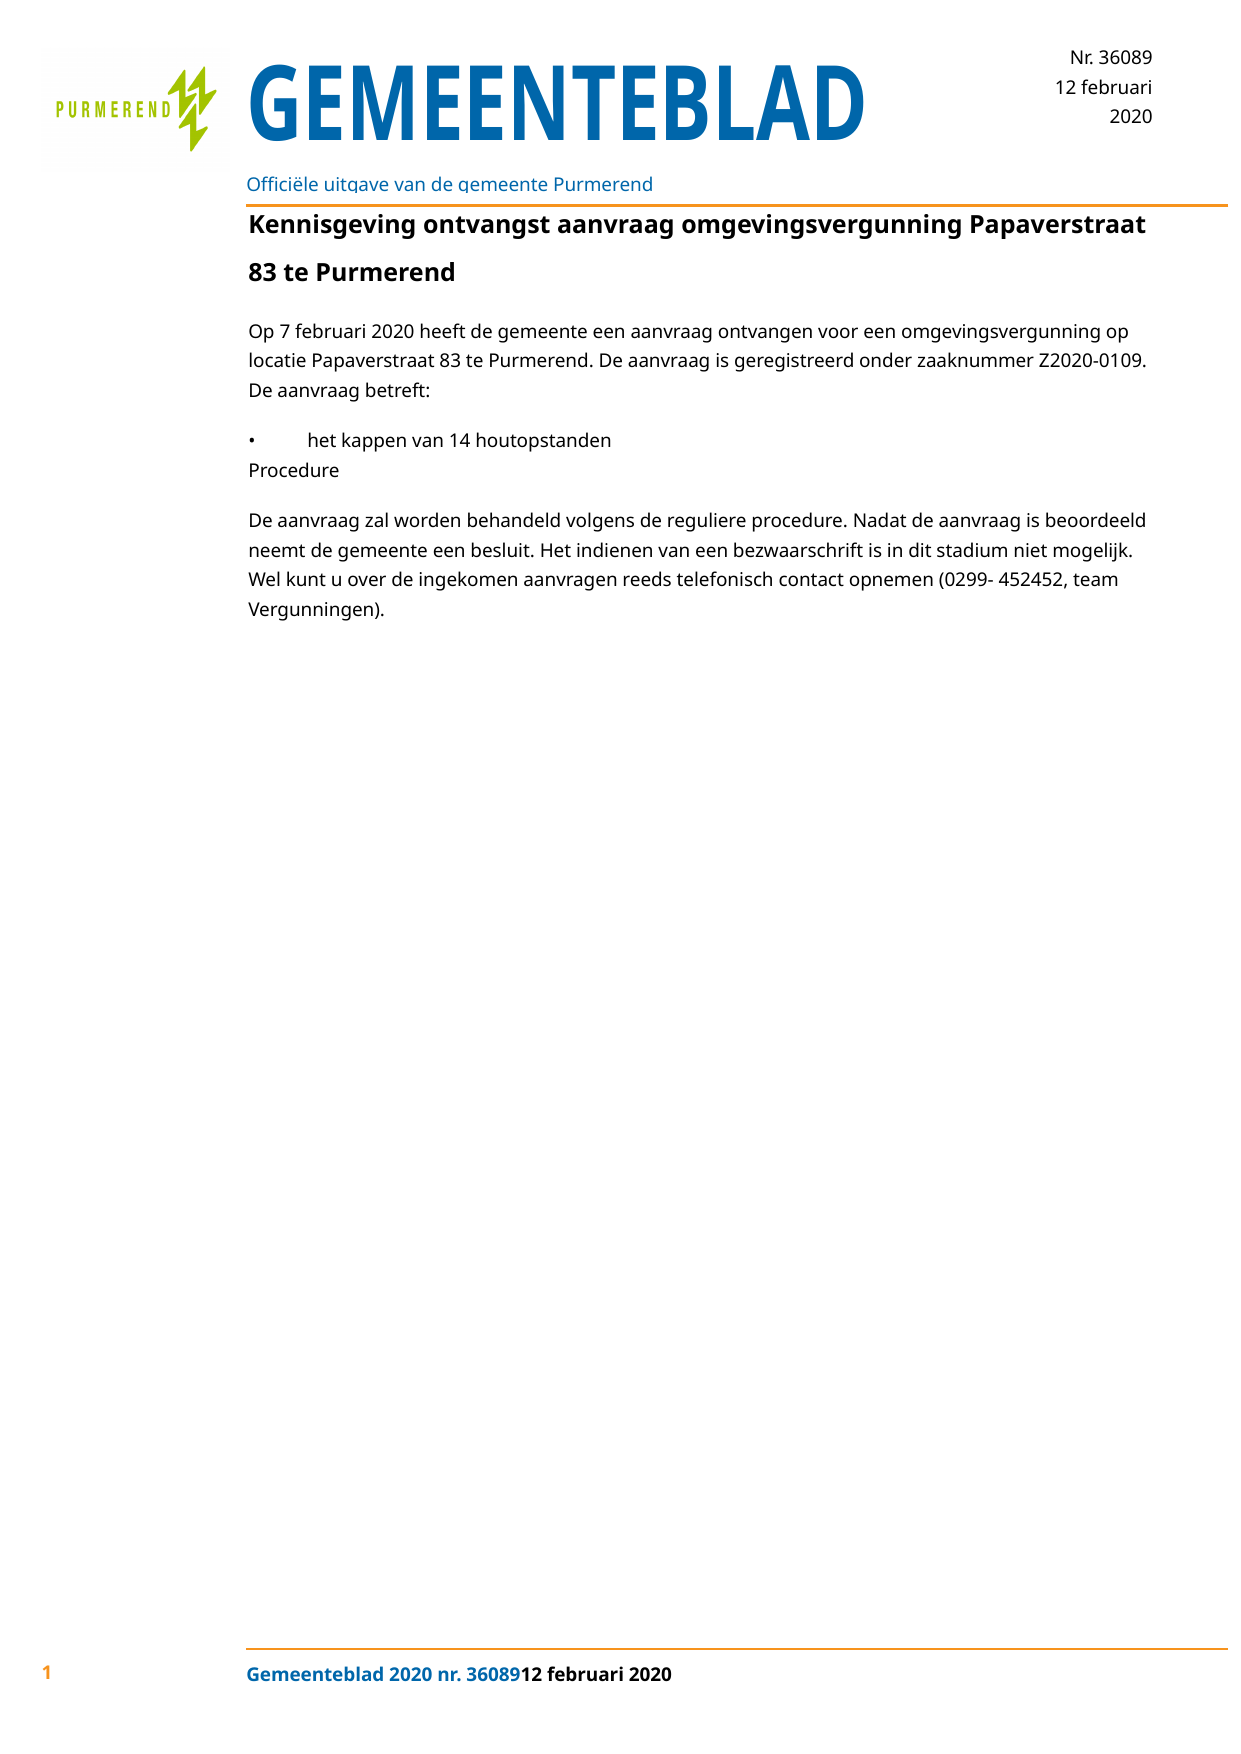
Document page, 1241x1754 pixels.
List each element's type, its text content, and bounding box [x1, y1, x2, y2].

picture [41, 47, 231, 172]
text Procedure [248, 457, 1152, 483]
text Op 7 februari 2020 heeft de gemeente een aanvraag ontvangen voor een omgevingsvergunning op locatie Papaverstraat 83 te Purmerend. De aanvraag is geregistreerd onder zaaknummer Z2020-0109. De aanvraag betreft: [248, 318, 1152, 403]
text Kennisgeving ontvangst aanvraag omgevingsvergunning Papaverstraat 83 te Purmerend [248, 207, 1152, 288]
text De aanvraag zal worden behandeld volgens de reguliere procedure. Nadat de aanvraag is beoordeeld neemt de gemeente een besluit. Het indienen van een bezwaarschrift is in dit stadium niet mogelijk. Wel kunt u over de ingekomen aanvragen reeds telefonisch contact opnemen (0299- 452452, team Vergunningen). [248, 507, 1152, 622]
list het kappen van 14 houtopstanden [248, 427, 1152, 453]
